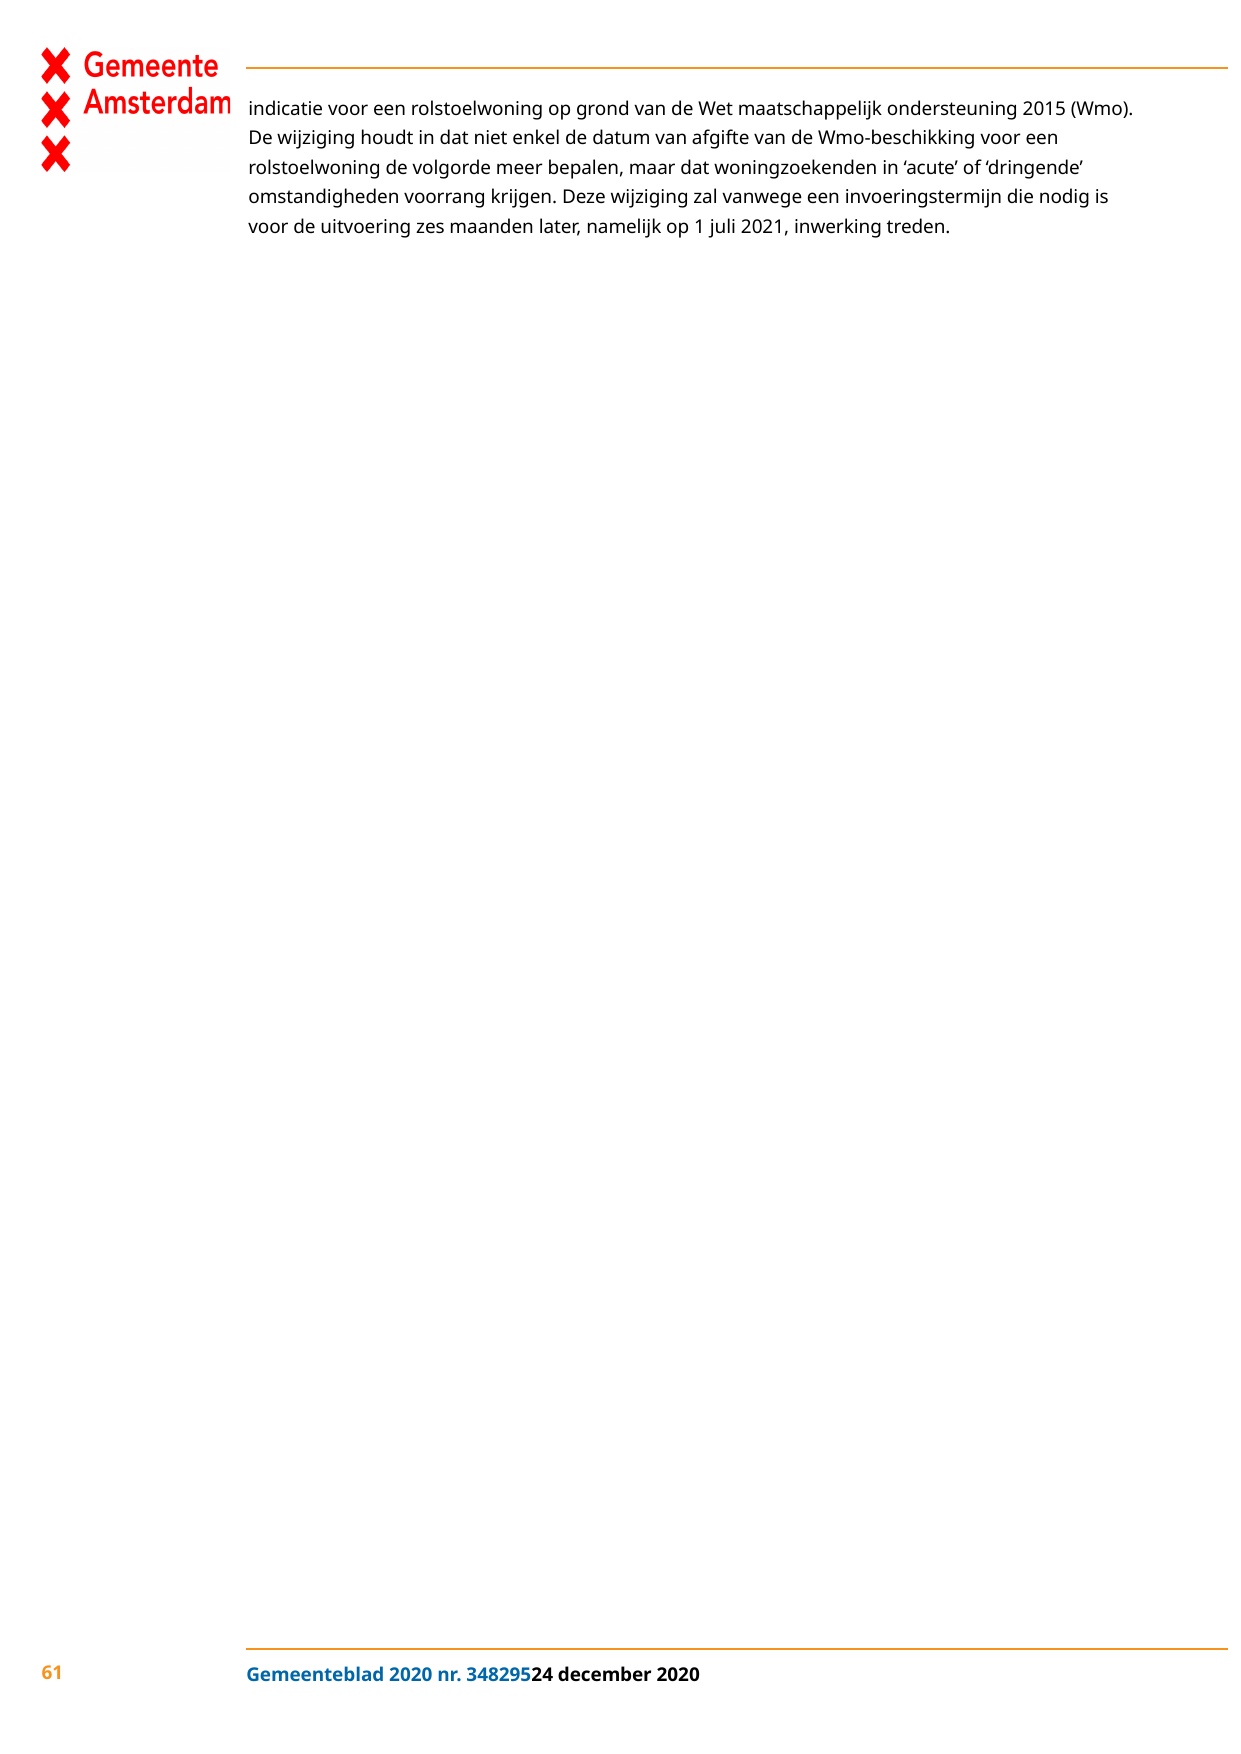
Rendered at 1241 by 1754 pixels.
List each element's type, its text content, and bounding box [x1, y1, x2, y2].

picture [41, 47, 231, 172]
text indicatie voor een rolstoelwoning op grond van de Wet maatschappelijk ondersteuning 2015 (Wmo). De wijziging houdt in dat niet enkel de datum van afgifte van de Wmo-beschikking voor een rolstoelwoning de volgorde meer bepalen, maar dat woningzoekenden in ‘acute’ of ‘dringende’ omstandigheden voorrang krijgen. Deze wijziging zal vanwege een invoeringstermijn die nodig is voor de uitvoering zes maanden later, namelijk op 1 juli 2021, inwerking treden. [248, 95, 1152, 239]
